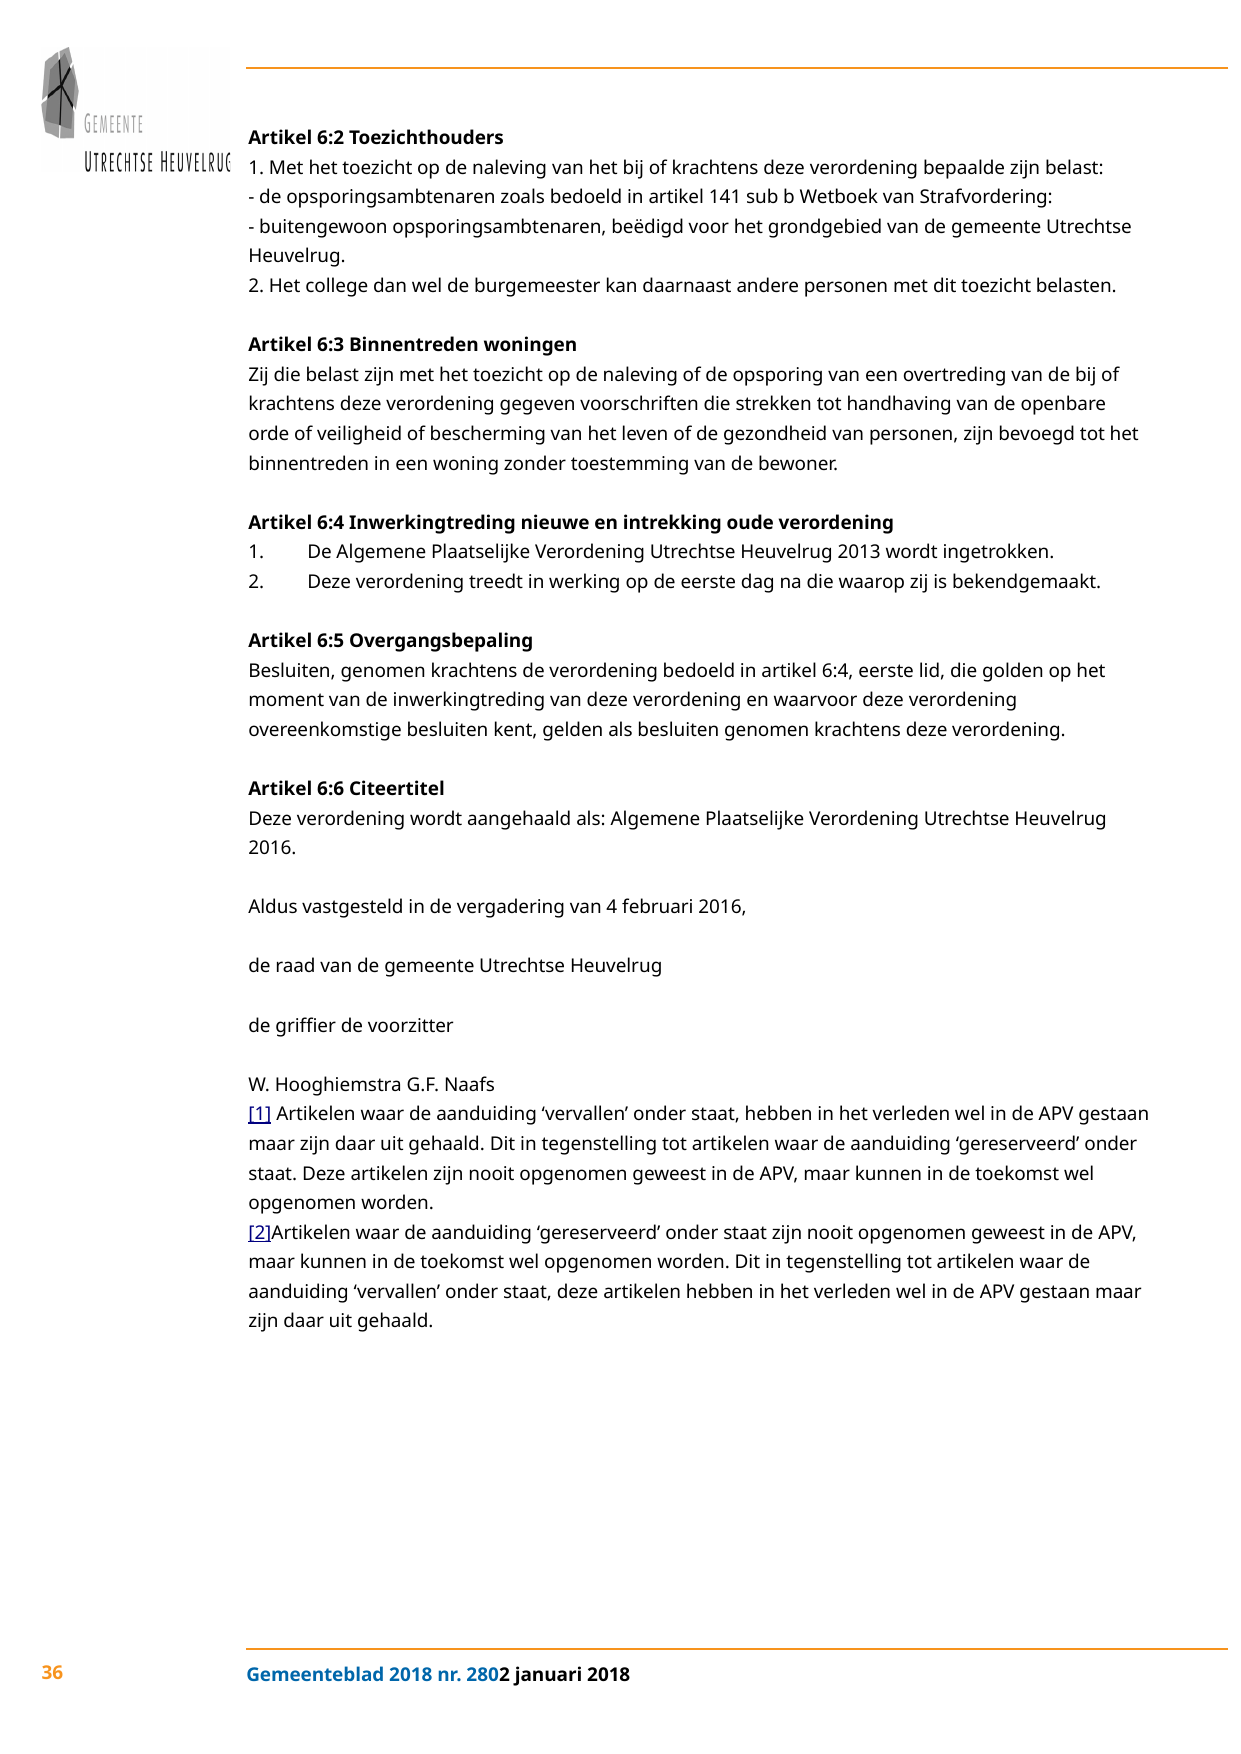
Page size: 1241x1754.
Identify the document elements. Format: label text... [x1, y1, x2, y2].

list De Algemene Plaatselijke Verordening Utrechtse Heuvelrug 2013 wordt ingetrokken. [248, 538, 1152, 564]
text 1. Met het toezicht op de naleving van het bij of krachtens deze verordening bepaalde zijn belast: [248, 154, 1152, 180]
text Artikel 6:6 Citeertitel [248, 775, 1152, 801]
text Artikel 6:2 Toezichthouders [248, 124, 1152, 150]
text Artikel 6:5 Overgangsbepaling [248, 627, 1152, 653]
text de griffier de voorzitter [248, 1012, 1152, 1038]
text Artikel 6:4 Inwerkingtreding nieuwe en intrekking oude verordening [248, 509, 1152, 535]
text - de opsporingsambtenaren zoals bedoeld in artikel 141 sub b Wetboek van Strafvordering: [248, 183, 1152, 209]
text [2]Artikelen waar de aanduiding ‘gereserveerd’ onder staat zijn nooit opgenomen geweest in de APV, maar kunnen in de toekomst wel opgenomen worden. Dit in tegenstelling tot artikelen waar de aanduiding ‘vervallen’ onder staat, deze artikelen hebben in het verleden wel in de APV gestaan maar zijn daar uit gehaald. [248, 1219, 1152, 1333]
text 2. Het college dan wel de burgemeester kan daarnaast andere personen met dit toezicht belasten. [248, 272, 1152, 298]
text W. Hooghiemstra G.F. Naafs [248, 1071, 1152, 1097]
text - buitengewoon opsporingsambtenaren, beëdigd voor het grondgebied van de gemeente Utrechtse Heuvelrug. [248, 213, 1152, 268]
text de raad van de gemeente Utrechtse Heuvelrug [248, 953, 1152, 978]
picture [41, 47, 231, 172]
text [1] Artikelen waar de aanduiding ‘vervallen’ onder staat, hebben in het verleden wel in de APV gestaan maar zijn daar uit gehaald. Dit in tegenstelling tot artikelen waar de aanduiding ‘gereserveerd’ onder staat. Deze artikelen zijn nooit opgenomen geweest in de APV, maar kunnen in de toekomst wel opgenomen worden. [248, 1101, 1152, 1215]
text Zij die belast zijn met het toezicht op de naleving of de opsporing van een overtreding van de bij of krachtens deze verordening gegeven voorschriften die strekken tot handhaving van de openbare orde of veiligheid of bescherming van het leven of de gezondheid van personen, zijn bevoegd tot het binnentreden in een woning zonder toestemming van de bewoner. [248, 361, 1152, 476]
text Artikel 6:3 Binnentreden woningen [248, 331, 1152, 357]
list Deze verordening treedt in werking op de eerste dag na die waarop zij is bekendgemaakt. [248, 568, 1152, 594]
text Besluiten, genomen krachtens de verordening bedoeld in artikel 6:4, eerste lid, die golden op het moment van de inwerkingtreding van deze verordening en waarvoor deze verordening overeenkomstige besluiten kent, gelden als besluiten genomen krachtens deze verordening. [248, 657, 1152, 742]
text Aldus vastgesteld in de vergadering van 4 februari 2016, [248, 893, 1152, 919]
text Deze verordening wordt aangehaald als: Algemene Plaatselijke Verordening Utrechtse Heuvelrug 2016. [248, 805, 1152, 860]
